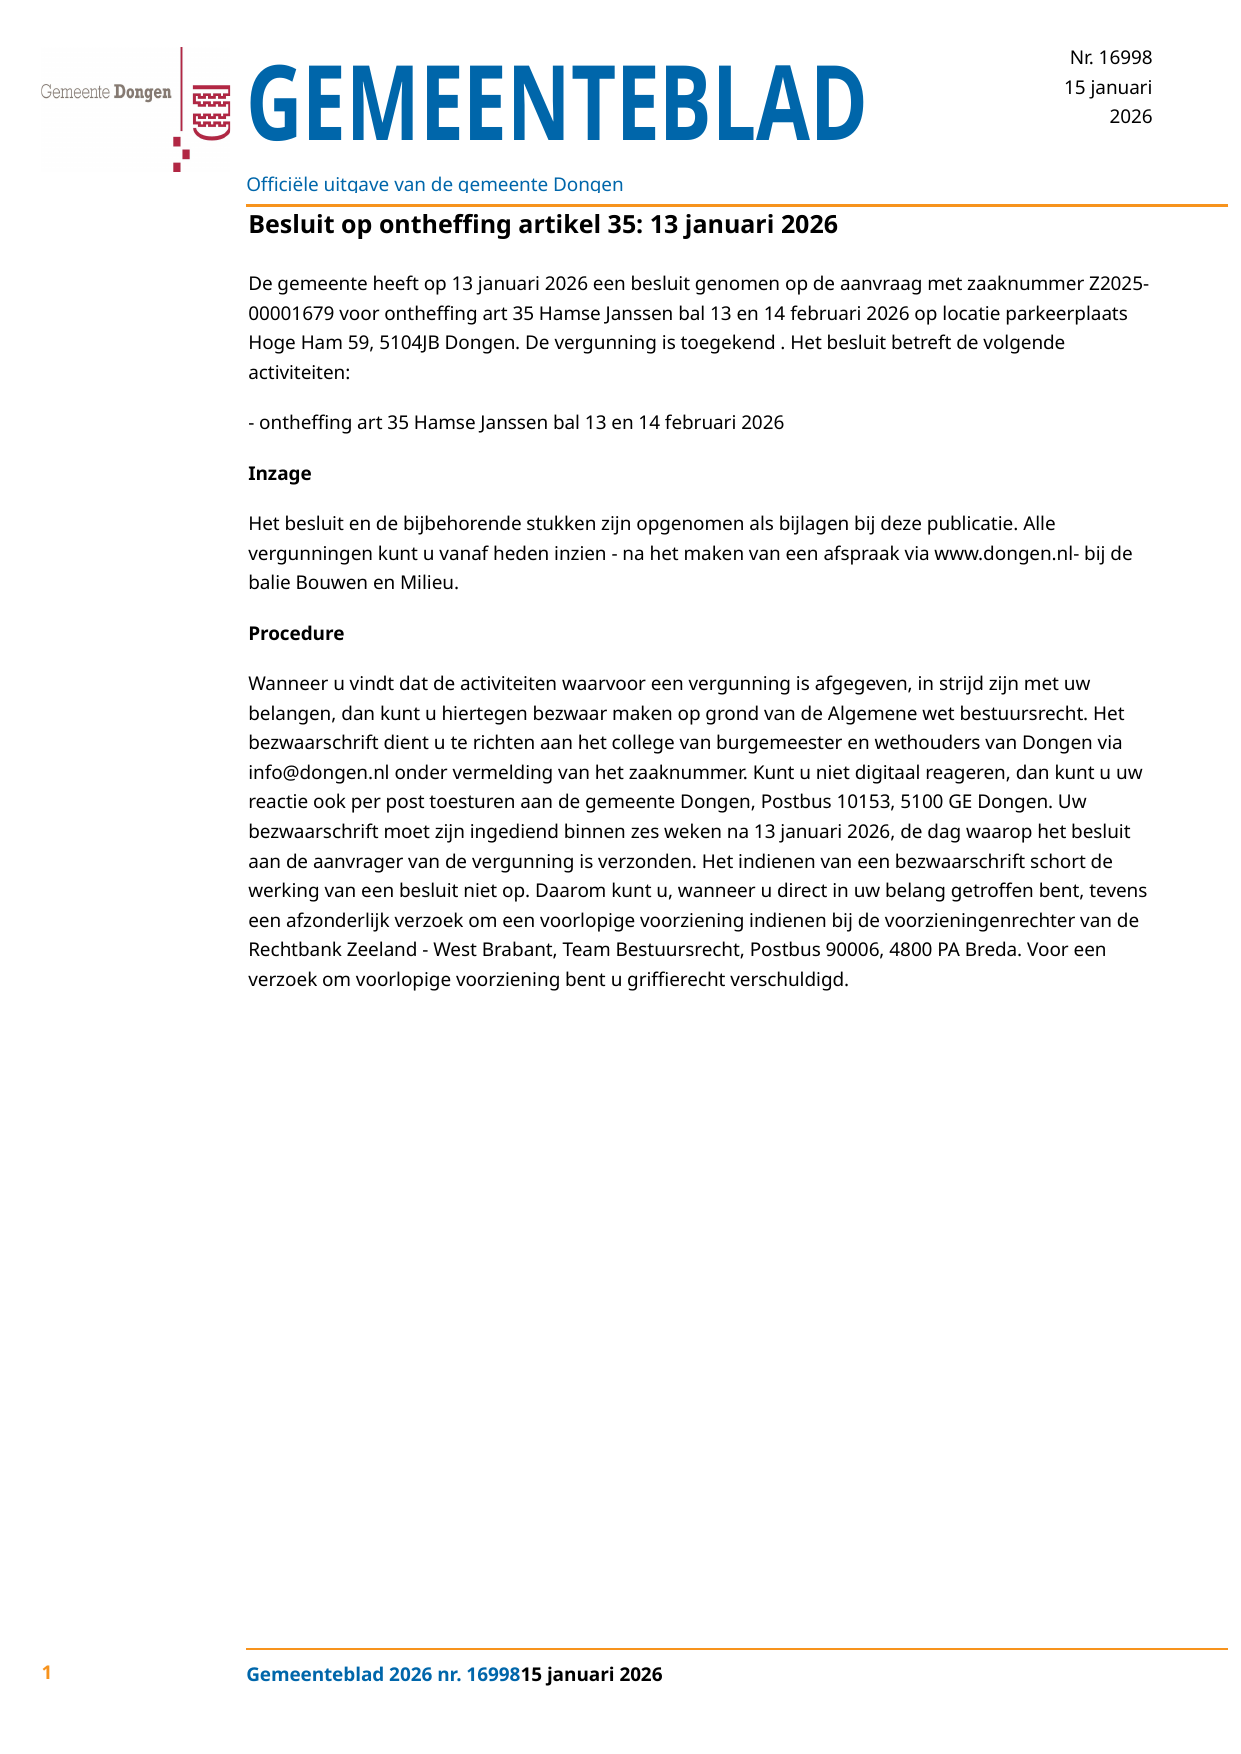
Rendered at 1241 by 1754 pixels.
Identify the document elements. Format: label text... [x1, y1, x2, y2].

text De gemeente heeft op 13 januari 2026 een besluit genomen op de aanvraag met zaaknummer Z2025-00001679 voor ontheffing art 35 Hamse Janssen bal 13 en 14 februari 2026 op locatie parkeerplaats Hoge Ham 59, 5104JB Dongen. De vergunning is toegekend . Het besluit betreft de volgende activiteiten: [248, 270, 1152, 385]
text Besluit op ontheffing artikel 35: 13 januari 2026 [248, 207, 1152, 241]
picture [41, 47, 231, 172]
text Wanneer u vindt dat de activiteiten waarvoor een vergunning is afgegeven, in strijd zijn met uw belangen, dan kunt u hiertegen bezwaar maken op grond van de Algemene wet bestuursrecht. Het bezwaarschrift dient u te richten aan het college van burgemeester en wethouders van Dongen via info@dongen.nl onder vermelding van het zaaknummer. Kunt u niet digitaal reageren, dan kunt u uw reactie ook per post toesturen aan de gemeente Dongen, Postbus 10153, 5100 GE Dongen. Uw bezwaarschrift moet zijn ingediend binnen zes weken na 13 januari 2026, de dag waarop het besluit aan de aanvrager van de vergunning is verzonden. Het indienen van een bezwaarschrift schort de werking van een besluit niet op. Daarom kunt u, wanneer u direct in uw belang getroffen bent, tevens een afzonderlijk verzoek om een voorlopige voorziening indienen bij de voorzieningenrechter van de Rechtbank Zeeland - West Brabant, Team Bestuursrecht, Postbus 90006, 4800 PA Breda. Voor een verzoek om voorlopige voorziening bent u griffierecht verschuldigd. [248, 670, 1152, 992]
text Het besluit en de bijbehorende stukken zijn opgenomen als bijlagen bij deze publicatie. Alle vergunningen kunt u vanaf heden inzien - na het maken van een afspraak via www.dongen.nl- bij de balie Bouwen en Milieu. [248, 510, 1152, 595]
text Procedure [248, 620, 1152, 646]
text - ontheffing art 35 Hamse Janssen bal 13 en 14 februari 2026 [248, 409, 1152, 435]
text Inzage [248, 460, 1152, 486]
